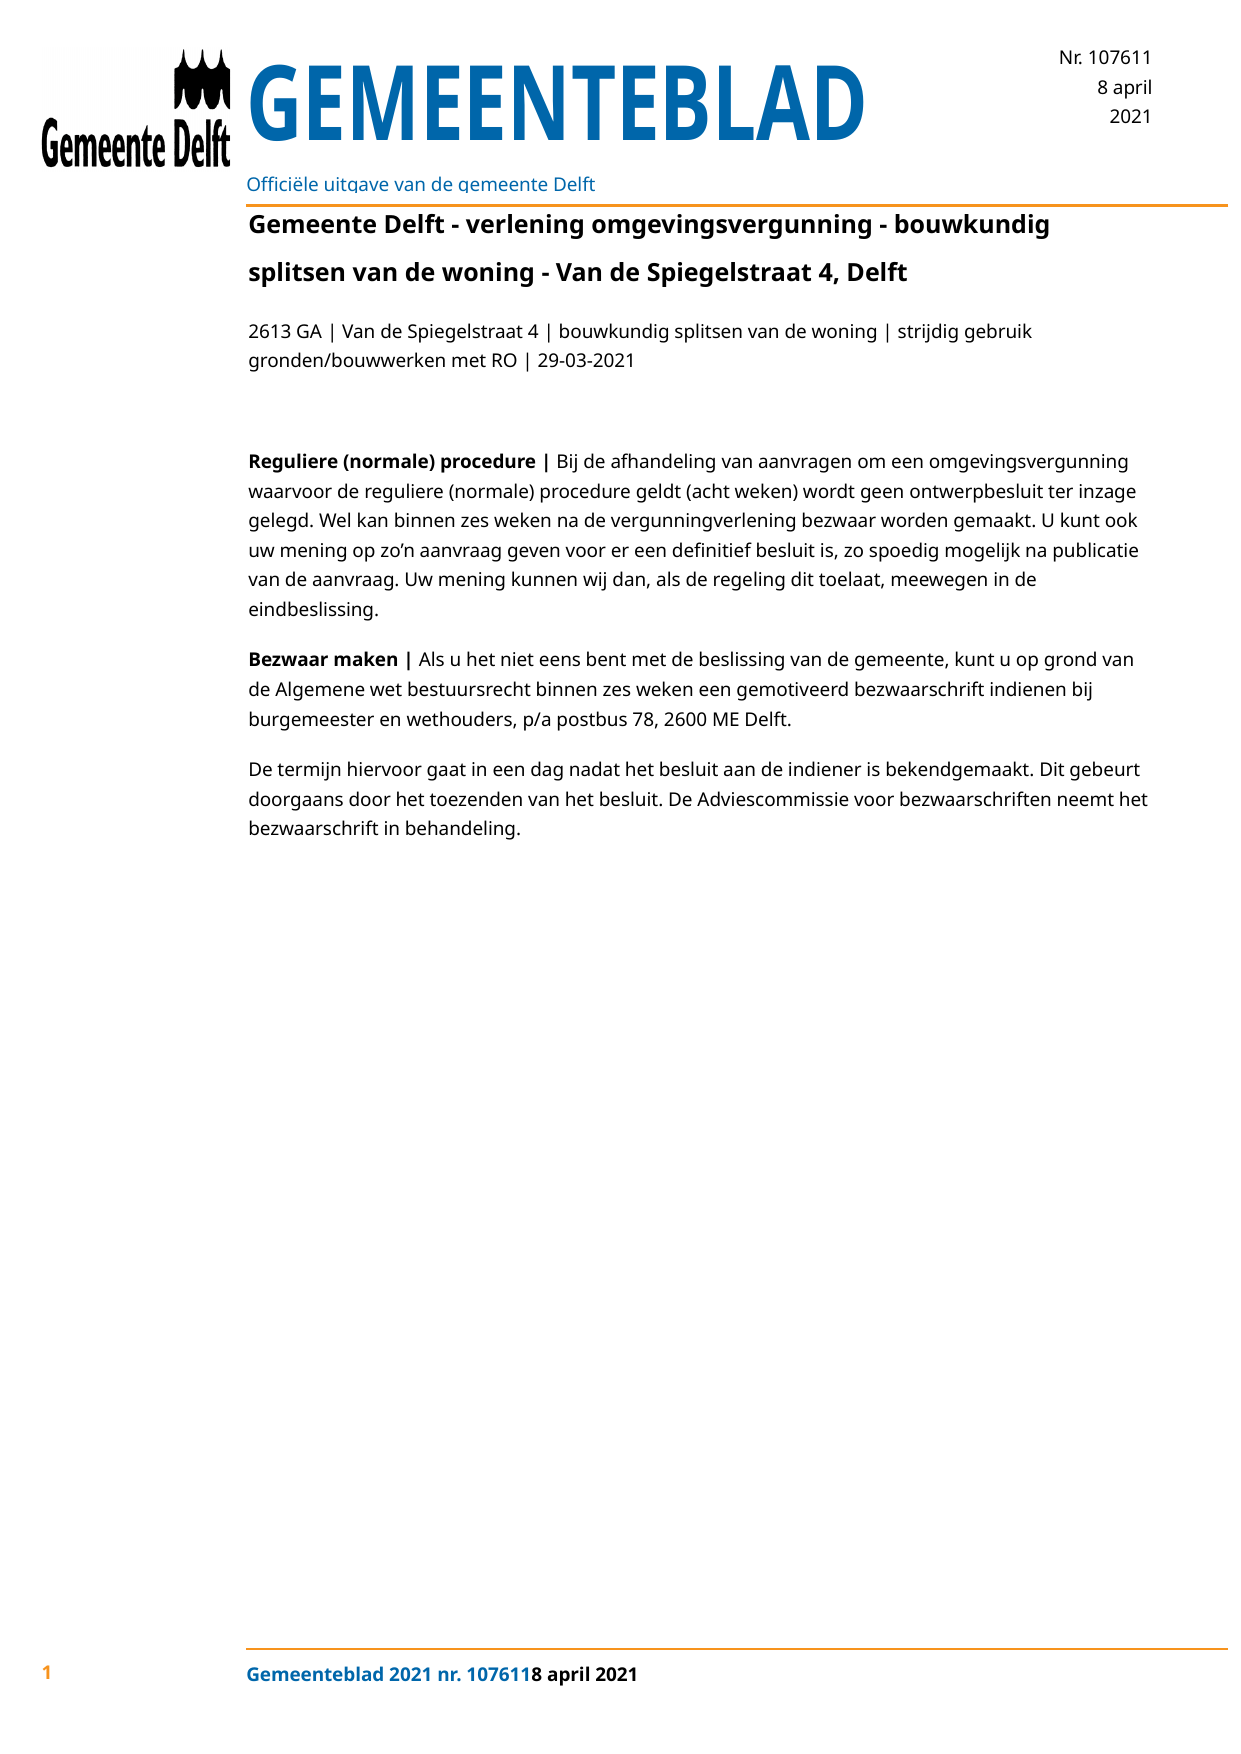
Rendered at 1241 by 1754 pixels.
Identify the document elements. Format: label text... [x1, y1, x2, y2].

text Bezwaar maken | Als u het niet eens bent met de beslissing van de gemeente, kunt u op grond van de Algemene wet bestuursrecht binnen zes weken een gemotiveerd bezwaarschrift indienen bij burgemeester en wethouders, p/a postbus 78, 2600 ME Delft. [248, 647, 1152, 732]
text Reguliere (normale) procedure | Bij de afhandeling van aanvragen om een omgevingsvergunning waarvoor de reguliere (normale) procedure geldt (acht weken) wordt geen ontwerpbesluit ter inzage gelegd. Wel kan binnen zes weken na de vergunningverlening bezwaar worden gemaakt. U kunt ook uw mening op zo’n aanvraag geven voor er een definitief besluit is, zo spoedig mogelijk na publicatie van de aanvraag. Uw mening kunnen wij dan, als de regeling dit toelaat, meewegen in de eindbeslissing. [248, 448, 1152, 622]
picture [41, 47, 231, 172]
text 2613 GA | Van de Spiegelstraat 4 | bouwkundig splitsen van de woning | strijdig gebruik gronden/bouwwerken met RO | 29-03-2021 [248, 318, 1152, 373]
text De termijn hiervoor gaat in een dag nadat het besluit aan de indiener is bekendgemaakt. Dit gebeurt doorgaans door het toezenden van het besluit. De Adviescommissie voor bezwaarschriften neemt het bezwaarschrift in behandeling. [248, 756, 1152, 841]
text Gemeente Delft - verlening omgevingsvergunning - bouwkundig splitsen van de woning - Van de Spiegelstraat 4, Delft [248, 207, 1152, 288]
